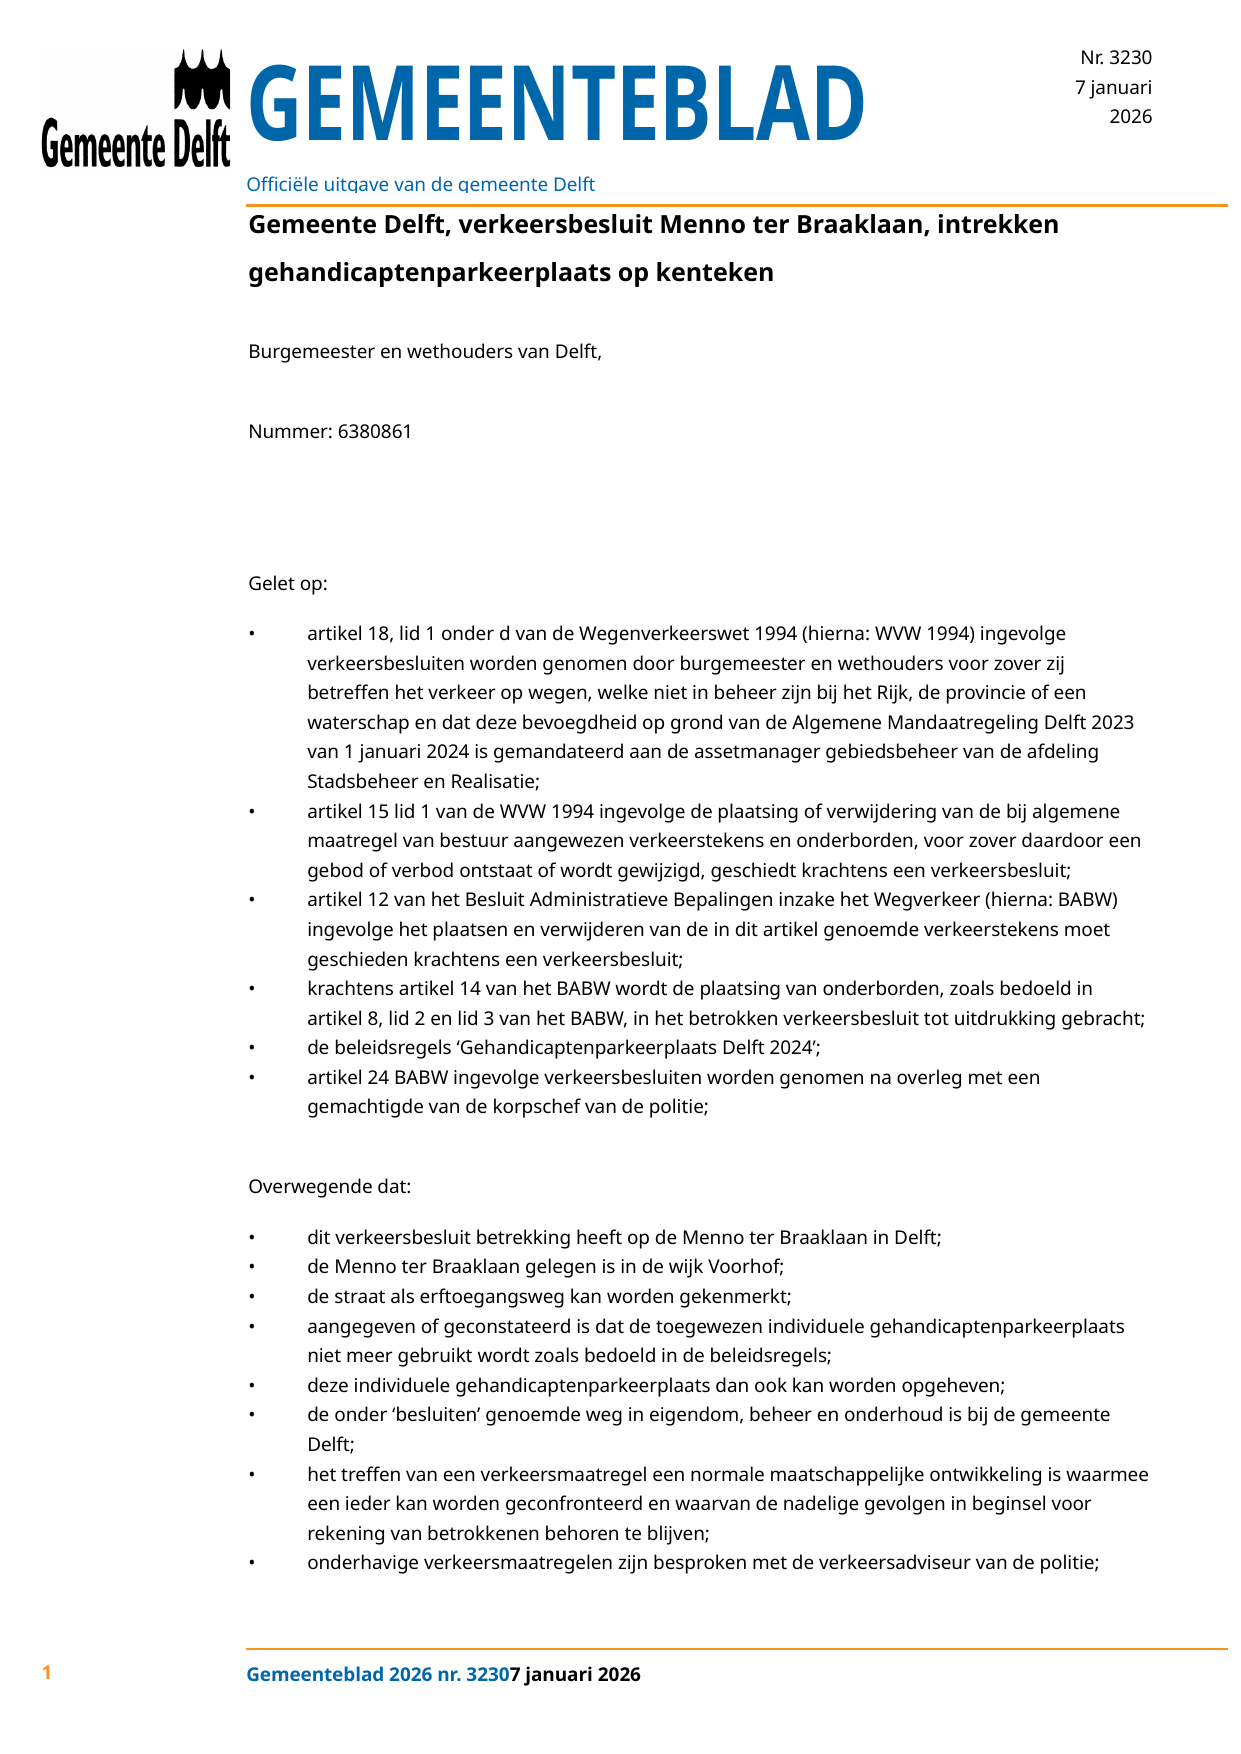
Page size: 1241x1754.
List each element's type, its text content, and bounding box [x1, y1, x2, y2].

list krachtens artikel 14 van het BABW wordt de plaatsing van onderborden, zoals bedoeld in artikel 8, lid 2 en lid 3 van het BABW, in het betrokken verkeersbesluit tot uitdrukking gebracht; [248, 975, 1152, 1031]
list artikel 15 lid 1 van de WVW 1994 ingevolge de plaatsing of verwijdering van de bij algemene maatregel van bestuur aangewezen verkeerstekens en onderborden, voor zover daardoor een gebod of verbod ontstaat of wordt gewijzigd, geschiedt krachtens een verkeersbesluit; [248, 798, 1152, 883]
text Nummer: 6380861 [248, 419, 1152, 444]
text Burgemeester en wethouders van Delft, [248, 339, 1152, 364]
list dit verkeersbesluit betrekking heeft op de Menno ter Braaklaan in Delft; [248, 1224, 1152, 1250]
list aangegeven of geconstateerd is dat de toegewezen individuele gehandicaptenparkeerplaats niet meer gebruikt wordt zoals bedoeld in de beleidsregels; [248, 1313, 1152, 1368]
list het treffen van een verkeersmaatregel een normale maatschappelijke ontwikkeling is waarmee een ieder kan worden geconfronteerd en waarvan de nadelige gevolgen in beginsel voor rekening van betrokkenen behoren te blijven; [248, 1461, 1152, 1546]
text Gelet op: [248, 570, 1152, 596]
list de onder ‘besluiten’ genoemde weg in eigendom, beheer en onderhoud is bij de gemeente Delft; [248, 1402, 1152, 1457]
text Gemeente Delft, verkeersbesluit Menno ter Braaklaan, intrekken gehandicaptenparkeerplaats op kenteken [248, 207, 1152, 288]
list de straat als erftoegangsweg kan worden gekenmerkt; [248, 1283, 1152, 1309]
list deze individuele gehandicaptenparkeerplaats dan ook kan worden opgeheven; [248, 1372, 1152, 1398]
list artikel 12 van het Besluit Administratieve Bepalingen inzake het Wegverkeer (hierna: BABW) ingevolge het plaatsen en verwijderen van de in dit artikel genoemde verkeerstekens moet geschieden krachtens een verkeersbesluit; [248, 887, 1152, 971]
list de Menno ter Braaklaan gelegen is in de wijk Voorhof; [248, 1254, 1152, 1279]
list onderhavige verkeersmaatregelen zijn besproken met de verkeersadviseur van de politie; [248, 1549, 1152, 1575]
picture [41, 47, 231, 172]
list artikel 18, lid 1 onder d van de Wegenverkeerswet 1994 (hierna: WVW 1994) ingevolge verkeersbesluiten worden genomen door burgemeester en wethouders voor zover zij betreffen het verkeer op wegen, welke niet in beheer zijn bij het Rijk, de provincie of een waterschap en dat deze bevoegdheid op grond van de Algemene Mandaatregeling Delft 2023 van 1 januari 2024 is gemandateerd aan de assetmanager gebiedsbeheer van de afdeling Stadsbeheer en Realisatie; [248, 620, 1152, 794]
list artikel 24 BABW ingevolge verkeersbesluiten worden genomen na overleg met een gemachtigde van de korpschef van de politie; [248, 1064, 1152, 1119]
text Overwegende dat: [248, 1174, 1152, 1199]
list de beleidsregels ‘Gehandicaptenparkeerplaats Delft 2024’; [248, 1034, 1152, 1060]
